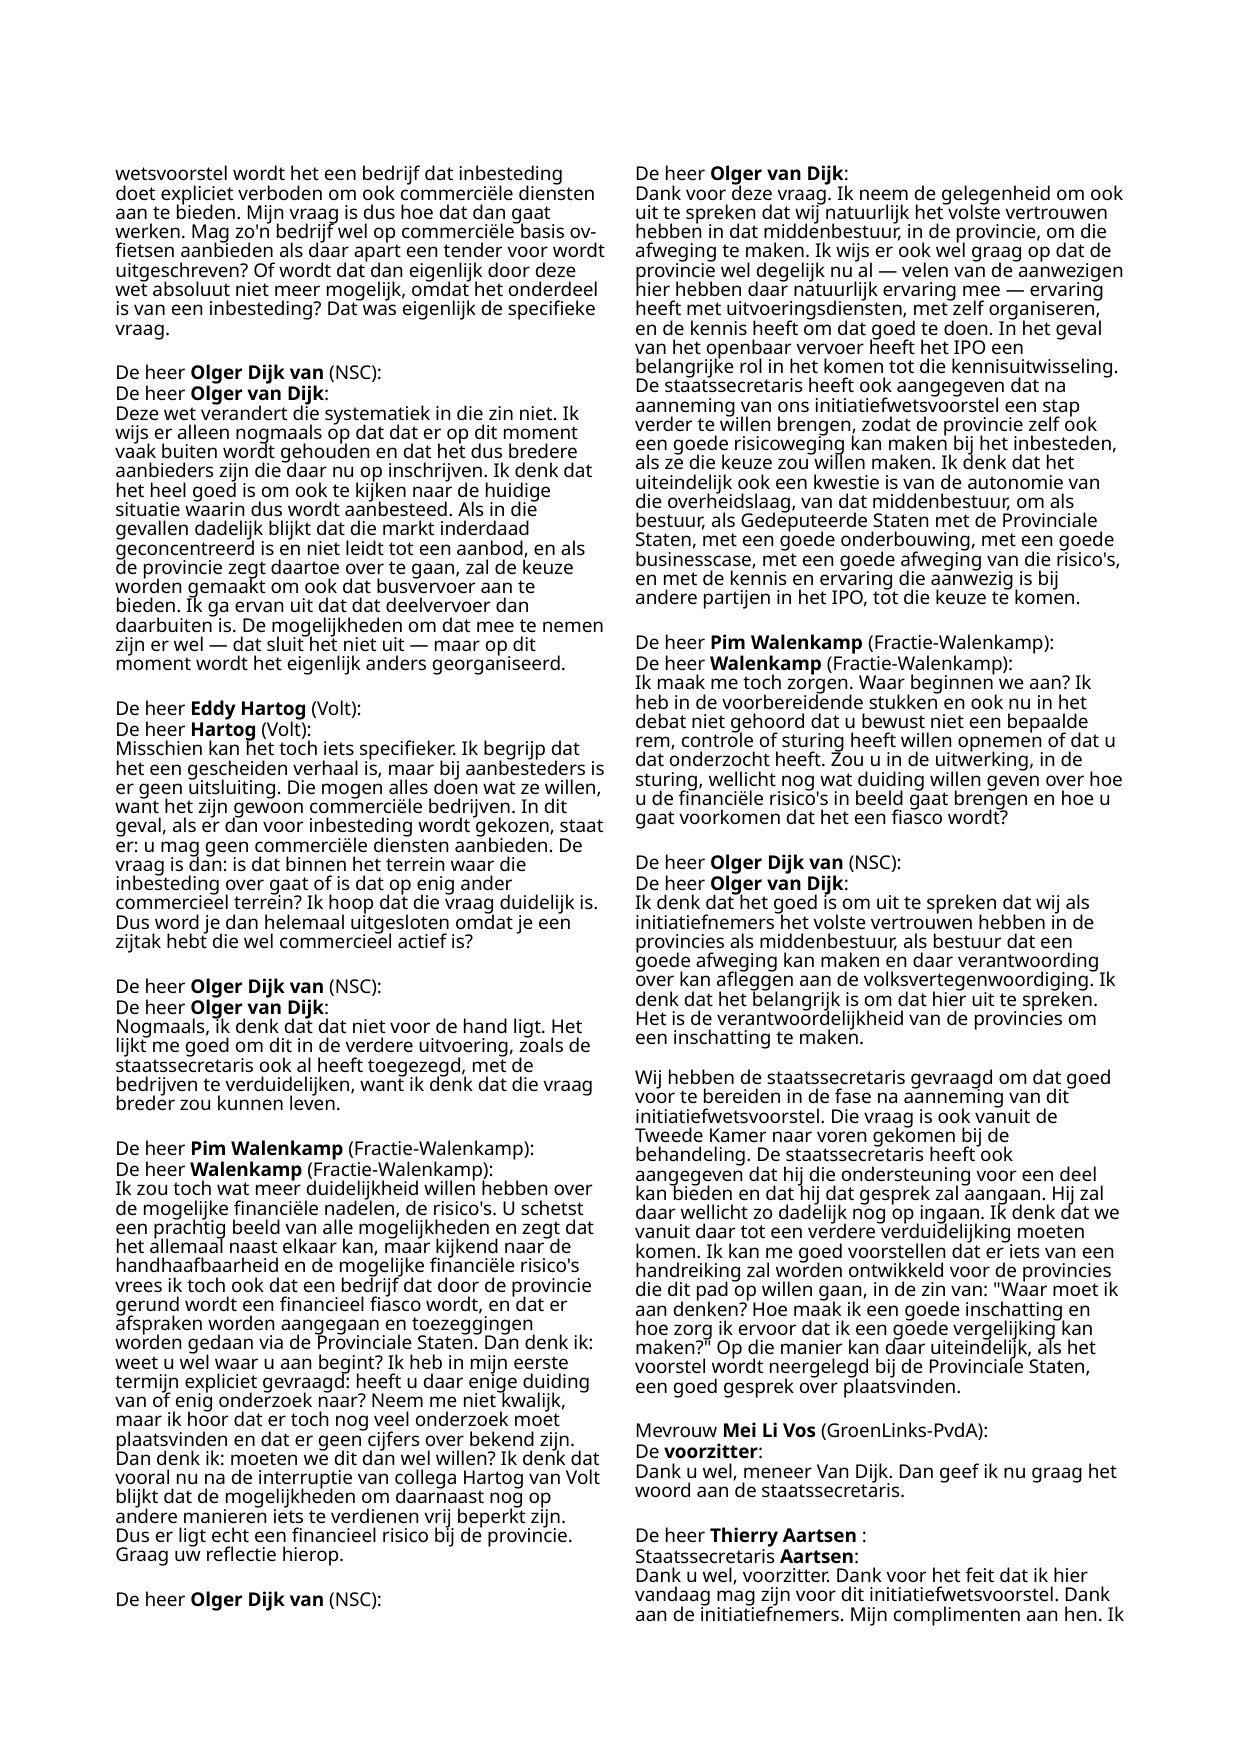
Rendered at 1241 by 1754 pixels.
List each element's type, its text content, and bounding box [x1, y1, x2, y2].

text Misschien kan het toch iets specifieker. Ik begrijp dat het een gescheiden verhaal is, maar bij aanbesteders is er geen uitsluiting. Die mogen alles doen wat ze willen, want het zijn gewoon commerciële bedrijven. In dit geval, als er dan voor inbesteding wordt gekozen, staat er: u mag geen commerciële diensten aanbieden. De vraag is dan: is dat binnen het terrein waar die inbesteding over gaat of is dat op enig ander commercieel terrein? Ik hoop dat die vraag duidelijk is. Dus word je dan helemaal uitgesloten omdat je een zijtak hebt die wel commercieel actief is? [115, 740, 605, 952]
text Nogmaals, ik denk dat dat niet voor de hand ligt. Het lijkt me goed om dit in de verdere uitvoering, zoals de staatssecretaris ook al heeft toegezegd, met de bedrijven te verduidelijken, want ik denk dat die vraag breder zou kunnen leven. [115, 1018, 605, 1114]
text De heer Hartog (Volt): [115, 721, 605, 740]
text De heer Eddy Hartog (Volt): [115, 695, 605, 721]
text Dank u wel, meneer Van Dijk. Dan geef ik nu graag het woord aan de staatssecretaris. [635, 1463, 1125, 1501]
text Ik zou toch wat meer duidelijkheid willen hebben over de mogelijke financiële nadelen, de risico's. U schetst een prachtig beeld van alle mogelijkheden en zegt dat het allemaal naast elkaar kan, maar kijkend naar de handhaafbaarheid en de mogelijke financiële risico's vrees ik toch ook dat een bedrijf dat door de provincie gerund wordt een financieel fiasco wordt, en dat er afspraken worden aangegaan en toezeggingen worden gedaan via de Provinciale Staten. Dan denk ik: weet u wel waar u aan begint? Ik heb in mijn eerste termijn expliciet gevraagd: heeft u daar enige duiding van of enig onderzoek naar? Neem me niet kwalijk, maar ik hoor dat er toch nog veel onderzoek moet plaatsvinden en dat er geen cijfers over bekend zijn. Dan denk ik: moeten we dit dan wel willen? Ik denk dat vooral nu na de interruptie van collega Hartog van Volt blijkt dat de mogelijkheden om daarnaast nog op andere manieren iets te verdienen vrij beperkt zijn. Dus er ligt echt een financieel risico bij de provincie. Graag uw reflectie hierop. [115, 1180, 605, 1566]
text De heer Olger van Dijk: [115, 999, 605, 1018]
text Ik denk dat het goed is om uit te spreken dat wij als initiatiefnemers het volste vertrouwen hebben in de provincies als middenbestuur, als bestuur dat een goede afweging kan maken en daar verantwoording over kan afleggen aan de volksvertegenwoordiging. Ik denk dat het belangrijk is om dat hier uit te spreken. Het is de verantwoordelijkheid van de provincies om een inschatting te maken. [635, 894, 1125, 1048]
text De heer Olger Dijk van (NSC): [115, 1586, 605, 1612]
text De heer Olger van Dijk: [635, 875, 1125, 894]
text De heer Pim Walenkamp (Fractie-Walenkamp): [635, 629, 1125, 655]
text Mevrouw Mei Li Vos (GroenLinks-PvdA): [635, 1418, 1125, 1443]
text De heer Olger Dijk van (NSC): [635, 849, 1125, 875]
text Staatssecretaris Aartsen: [635, 1548, 1125, 1567]
text De heer Walenkamp (Fractie-Walenkamp): [115, 1161, 605, 1180]
text De heer Olger Dijk van (NSC): [115, 973, 605, 999]
text Wij hebben de staatssecretaris gevraagd om dat goed voor te bereiden in de fase na aanneming van dit initiatiefwetsvoorstel. Die vraag is ook vanuit de Tweede Kamer naar voren gekomen bij de behandeling. De staatssecretaris heeft ook aangegeven dat hij die ondersteuning voor een deel kan bieden en dat hij dat gesprek zal aangaan. Hij zal daar wellicht zo dadelijk nog op ingaan. Ik denk dat we vanuit daar tot een verdere verduidelijking moeten komen. Ik kan me goed voorstellen dat er iets van een handreiking zal worden ontwikkeld voor de provincies die dit pad op willen gaan, in de zin van: "Waar moet ik aan denken? Hoe maak ik een goede inschatting en hoe zorg ik ervoor dat ik een goede vergelijking kan maken?" Op die manier kan daar uiteindelijk, als het voorstel wordt neergelegd bij de Provinciale Staten, een goed gesprek over plaatsvinden. [635, 1069, 1125, 1397]
text De heer Walenkamp (Fractie-Walenkamp): [635, 655, 1125, 674]
text De heer Olger van Dijk: [635, 165, 1125, 184]
text De heer Olger Dijk van (NSC): [115, 359, 605, 385]
text Ik maak me toch zorgen. Waar beginnen we aan? Ik heb in de voorbereidende stukken en ook nu in het debat niet gehoord dat u bewust niet een bepaalde rem, controle of sturing heeft willen opnemen of dat u dat onderzocht heeft. Zou u in de uitwerking, in de sturing, wellicht nog wat duiding willen geven over hoe u de financiële risico's in beeld gaat brengen en hoe u gaat voorkomen dat het een fiasco wordt? [635, 674, 1125, 828]
text Deze wet verandert die systematiek in die zin niet. Ik wijs er alleen nogmaals op dat dat er op dit moment vaak buiten wordt gehouden en dat het dus bredere aanbieders zijn die daar nu op inschrijven. Ik denk dat het heel goed is om ook te kijken naar de huidige situatie waarin dus wordt aanbesteed. Als in die gevallen dadelijk blijkt dat die markt inderdaad geconcentreerd is en niet leidt tot een aanbod, en als de provincie zegt daartoe over te gaan, zal de keuze worden gemaakt om ook dat busvervoer aan te bieden. Ik ga ervan uit dat dat deelvervoer dan daarbuiten is. De mogelijkheden om dat mee te nemen zijn er wel — dat sluit het niet uit — maar op dit moment wordt het eigenlijk anders georganiseerd. [115, 404, 605, 674]
text wetsvoorstel wordt het een bedrijf dat inbesteding doet expliciet verboden om ook commerciële diensten aan te bieden. Mijn vraag is dus hoe dat dan gaat werken. Mag zo'n bedrijf wel op commerciële basis ov-fietsen aanbieden als daar apart een tender voor wordt uitgeschreven? Of wordt dat dan eigenlijk door deze wet absoluut niet meer mogelijk, omdat het onderdeel is van een inbesteding? Dat was eigenlijk de specifieke vraag. [115, 165, 605, 339]
text De heer Olger van Dijk: [115, 385, 605, 404]
text Dank voor deze vraag. Ik neem de gelegenheid om ook uit te spreken dat wij natuurlijk het volste vertrouwen hebben in dat middenbestuur, in de provincie, om die afweging te maken. Ik wijs er ook wel graag op dat de provincie wel degelijk nu al — velen van de aanwezigen hier hebben daar natuurlijk ervaring mee — ervaring heeft met uitvoeringsdiensten, met zelf organiseren, en de kennis heeft om dat goed te doen. In het geval van het openbaar vervoer heeft het IPO een belangrijke rol in het komen tot die kennisuitwisseling. De staatssecretaris heeft ook aangegeven dat na aanneming van ons initiatiefwetsvoorstel een stap verder te willen brengen, zodat de provincie zelf ook een goede risicoweging kan maken bij het inbesteden, als ze die keuze zou willen maken. Ik denk dat het uiteindelijk ook een kwestie is van de autonomie van die overheidslaag, van dat middenbestuur, om als bestuur, als Gedeputeerde Staten met de Provinciale Staten, met een goede onderbouwing, met een goede businesscase, met een goede afweging van die risico's, en met de kennis en ervaring die aanwezig is bij andere partijen in het IPO, tot die keuze te komen. [635, 184, 1125, 608]
text De voorzitter: [635, 1443, 1125, 1463]
text Dank u wel, voorzitter. Dank voor het feit dat ik hier vandaag mag zijn voor dit initiatiefwetsvoorstel. Dank aan de initiatiefnemers. Mijn complimenten aan hen. Ik [635, 1567, 1125, 1625]
text De heer Pim Walenkamp (Fractie-Walenkamp): [115, 1135, 605, 1161]
text De heer Thierry Aartsen : [635, 1522, 1125, 1548]
